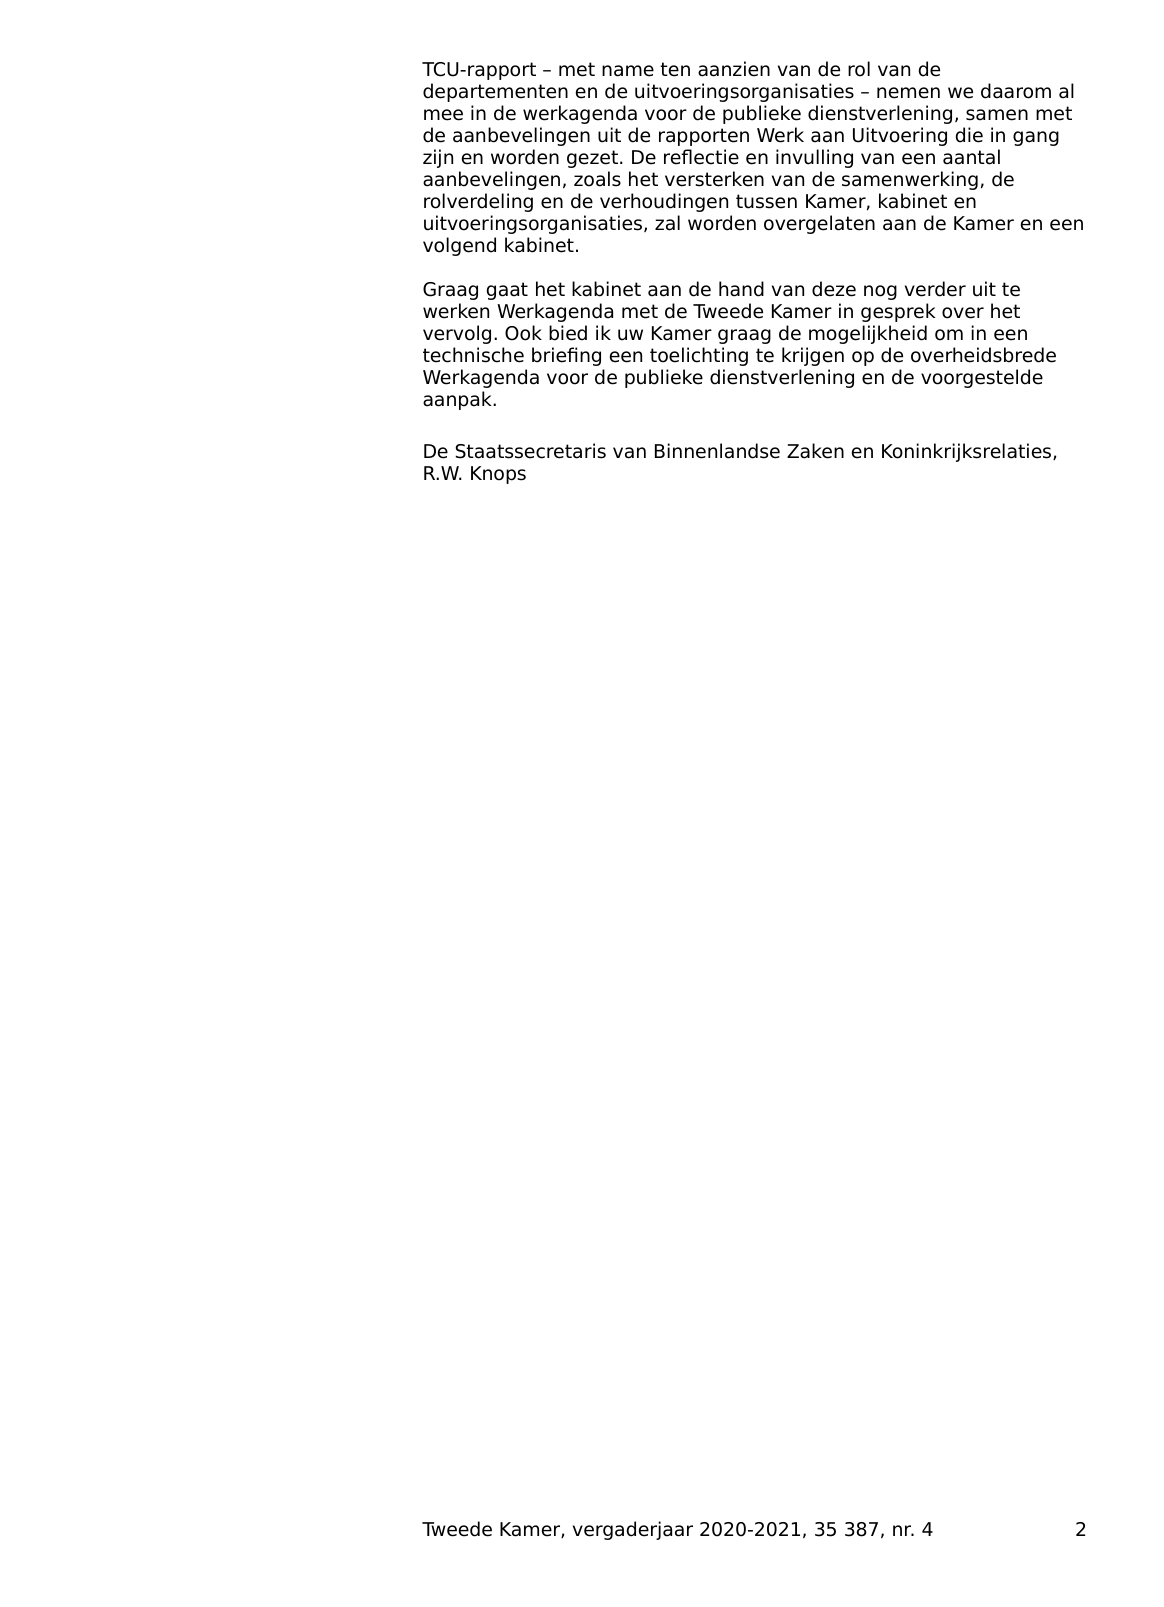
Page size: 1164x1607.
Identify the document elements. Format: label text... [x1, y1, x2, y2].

text De Staatssecretaris van Binnenlandse Zaken en Koninkrijksrelaties, R.W. Knops [422, 441, 1087, 485]
text Graag gaat het kabinet aan de hand van deze nog verder uit te werken Werkagenda met de Tweede Kamer in gesprek over het vervolg. Ook bied ik uw Kamer graag de mogelijkheid om in een technische briefing een toelichting te krijgen op de overheidsbrede Werkagenda voor de publieke dienstverlening en de voorgestelde aanpak. [422, 279, 1087, 411]
text TCU-rapport – met name ten aanzien van de rol van de departementen en de uitvoeringsorganisaties – nemen we daarom al mee in de werkagenda voor de publieke dienstverlening, samen met de aanbevelingen uit de rapporten Werk aan Uitvoering die in gang zijn en worden gezet. De reflectie en invulling van een aantal aanbevelingen, zoals het versterken van de samenwerking, de rolverdeling en de verhoudingen tussen Kamer, kabinet en uitvoeringsorganisaties, zal worden overgelaten aan de Kamer en een volgend kabinet. [422, 59, 1087, 257]
